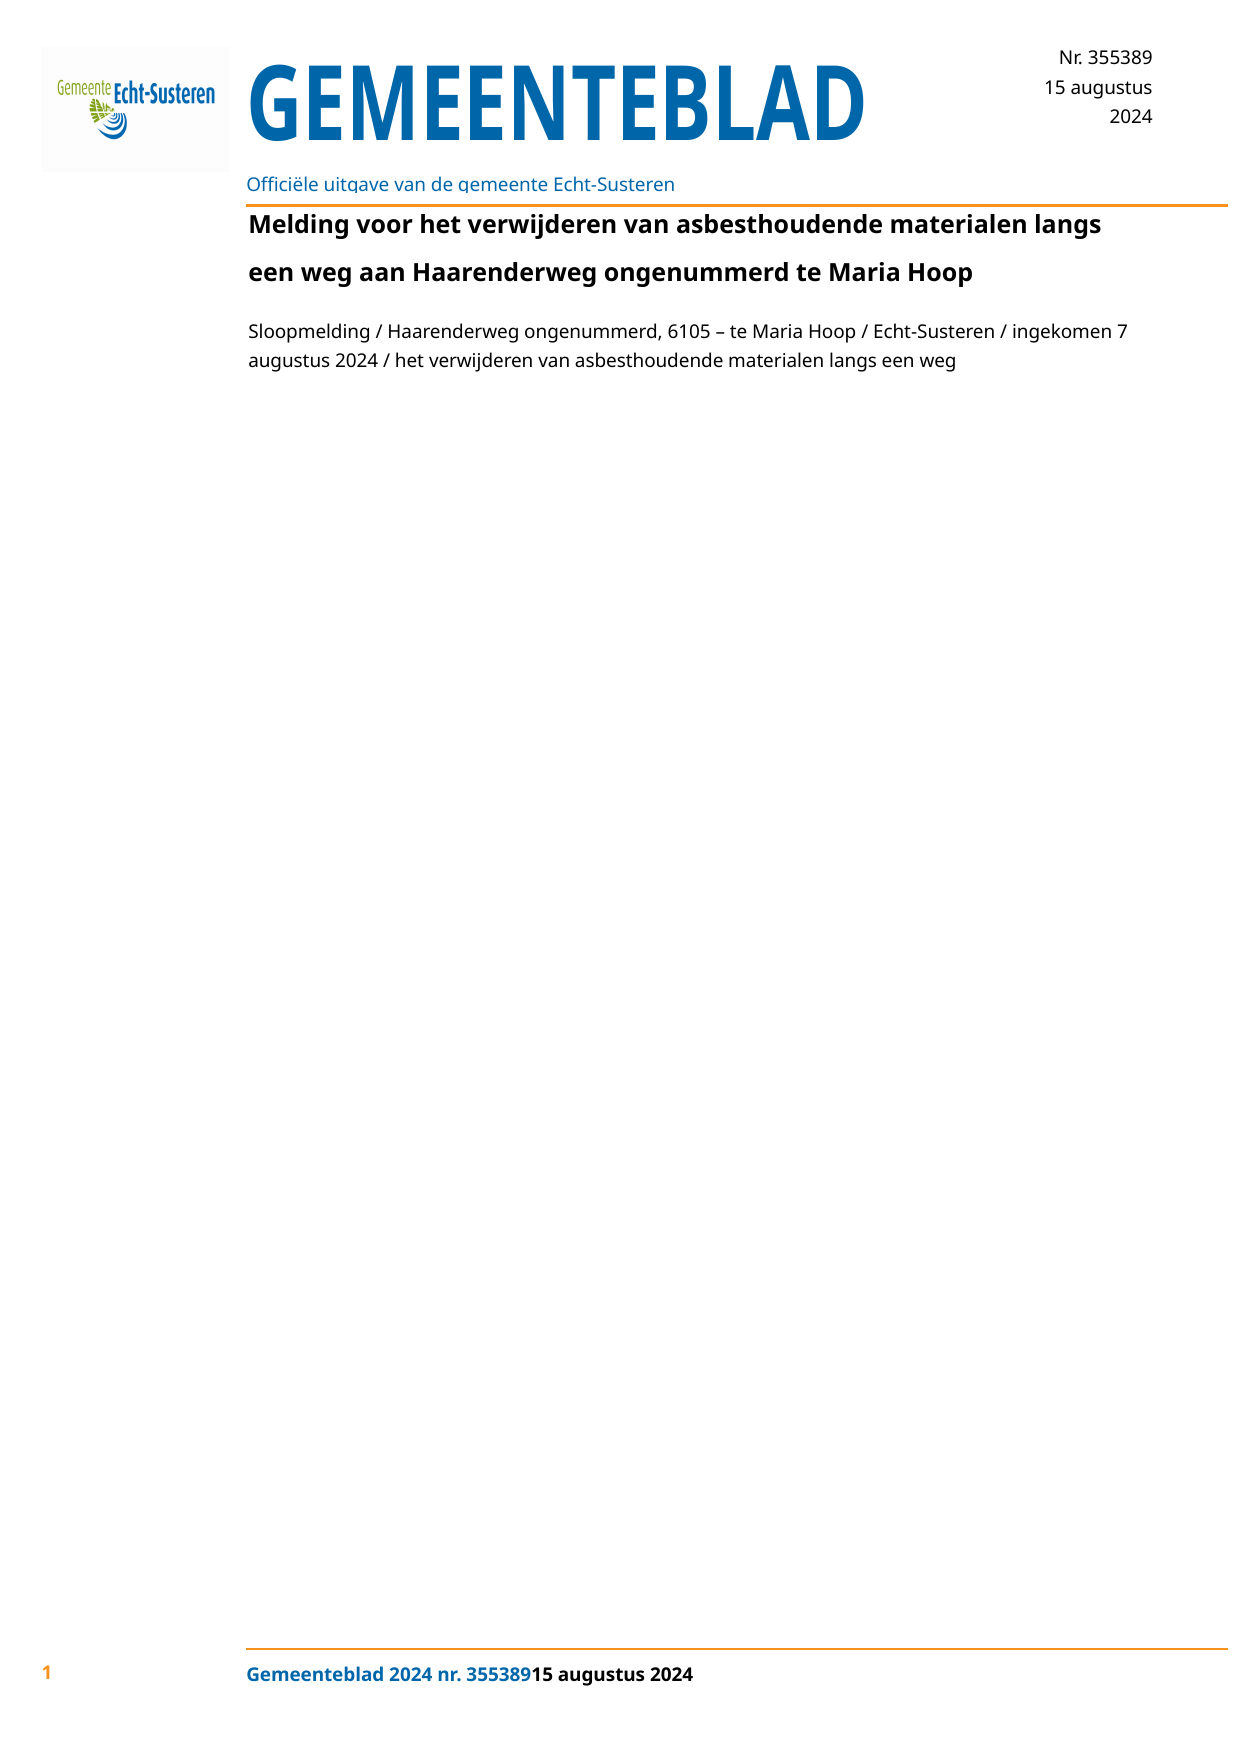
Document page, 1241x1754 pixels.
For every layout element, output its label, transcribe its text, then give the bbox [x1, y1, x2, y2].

picture [41, 47, 231, 172]
text Sloopmelding / Haarenderweg ongenummerd, 6105 – te Maria Hoop / Echt-Susteren / ingekomen 7 augustus 2024 / het verwijderen van asbesthoudende materialen langs een weg [248, 318, 1152, 373]
text Melding voor het verwijderen van asbesthoudende materialen langs een weg aan Haarenderweg ongenummerd te Maria Hoop [248, 207, 1152, 288]
